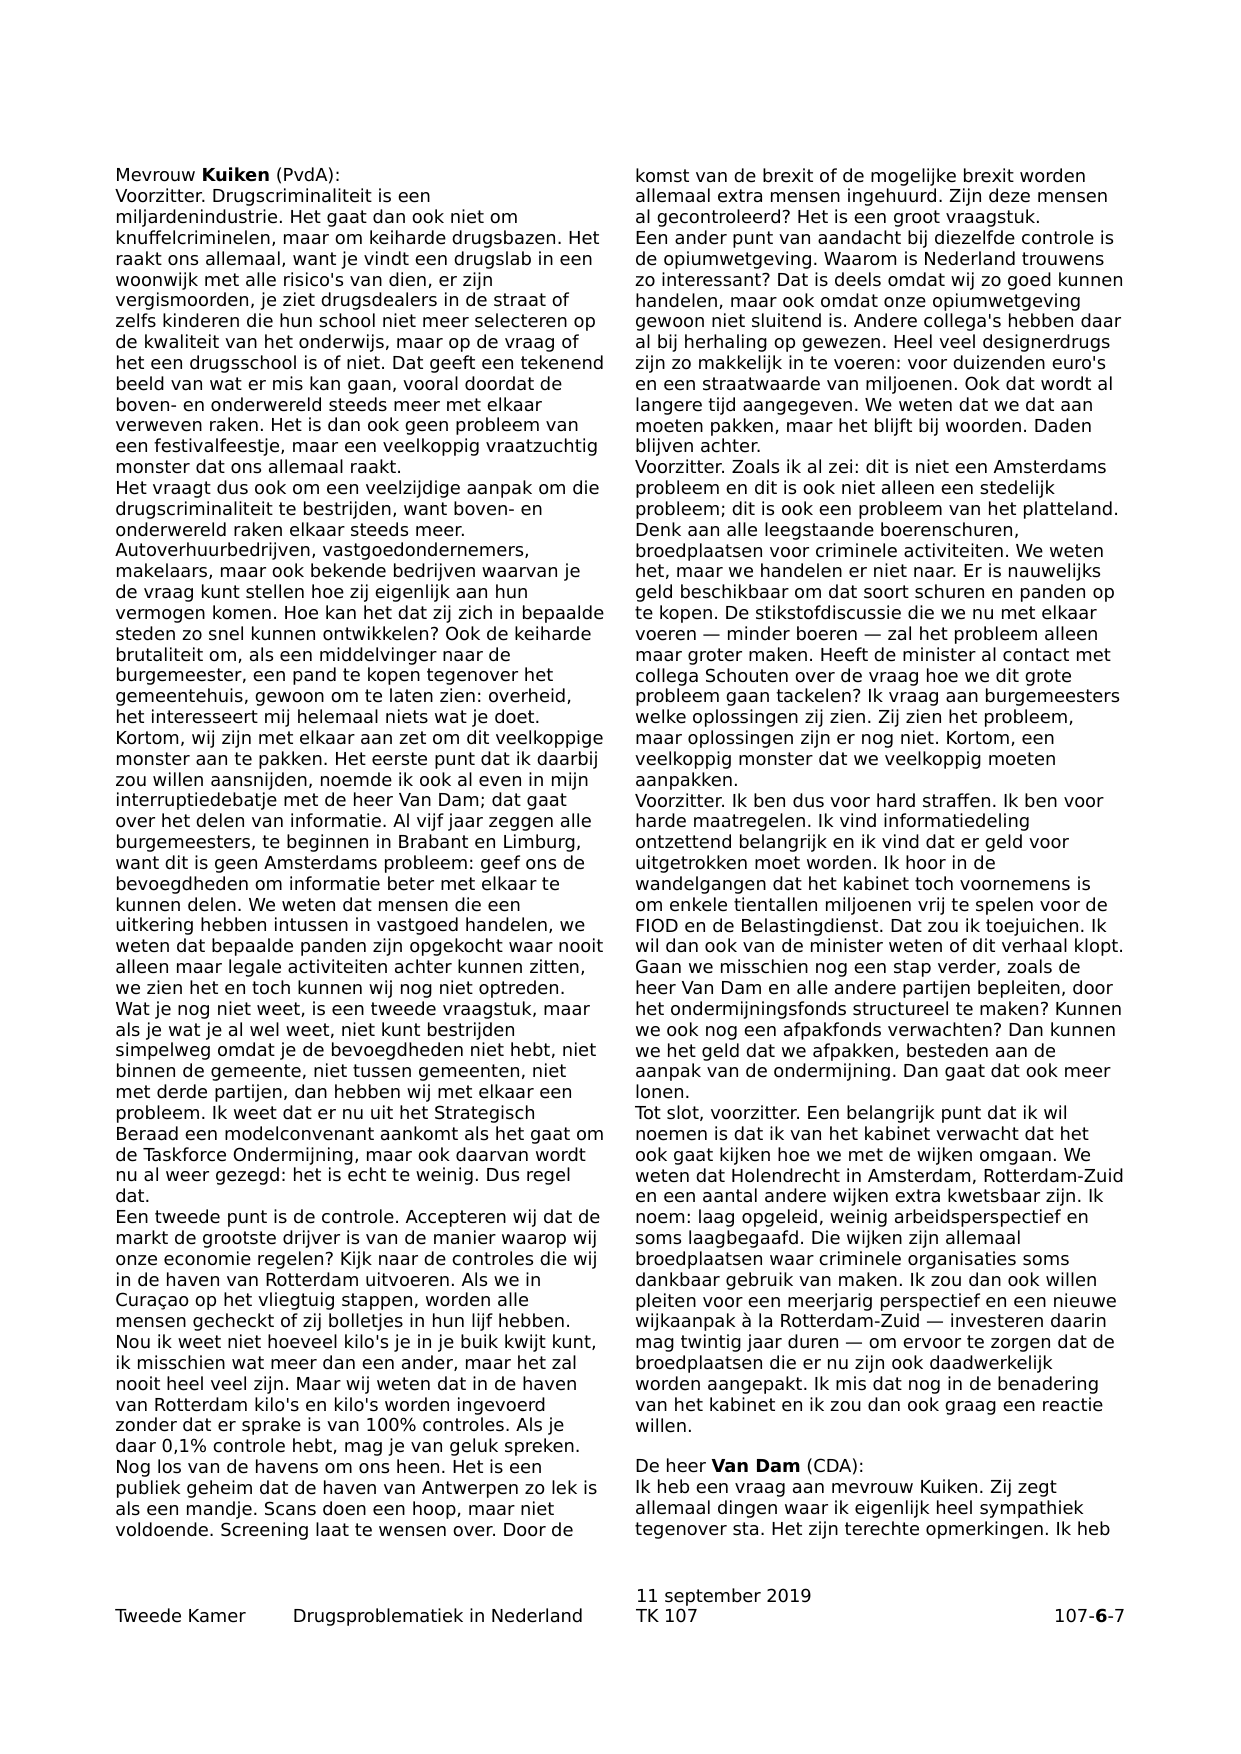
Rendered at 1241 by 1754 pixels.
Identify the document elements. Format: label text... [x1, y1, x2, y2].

text Tot slot, voorzitter. Een belangrijk punt dat ik wil noemen is dat ik van het kabinet verwacht dat het ook gaat kijken hoe we met de wijken omgaan. We weten dat Holendrecht in Amsterdam, Rotterdam-Zuid en een aantal andere wijken extra kwetsbaar zijn. Ik noem: laag opgeleid, weinig arbeidsperspectief en soms laagbegaafd. Die wijken zijn allemaal broedplaatsen waar criminele organisaties soms dankbaar gebruik van maken. Ik zou dan ook willen pleiten voor een meerjarig perspectief en een nieuwe wijkaanpak à la Rotterdam-Zuid — investeren daarin mag twintig jaar duren — om ervoor te zorgen dat de broedplaatsen die er nu zijn ook daadwerkelijk worden aangepakt. Ik mis dat nog in de benadering van het kabinet en ik zou dan ook graag een reactie willen. [635, 1103, 1125, 1436]
text De heer Van Dam (CDA): [635, 1456, 1125, 1477]
text Voorzitter. Drugscriminaliteit is een miljardenindustrie. Het gaat dan ook niet om knuffelcriminelen, maar om keiharde drugsbazen. Het raakt ons allemaal, want je vindt een drugslab in een woonwijk met alle risico's van dien, er zijn vergismoorden, je ziet drugsdealers in de straat of zelfs kinderen die hun school niet meer selecteren op de kwaliteit van het onderwijs, maar op de vraag of het een drugsschool is of niet. Dat geeft een tekenend beeld van wat er mis kan gaan, vooral doordat de boven- en onderwereld steeds meer met elkaar verweven raken. Het is dan ook geen probleem van een festivalfeestje, maar een veelkoppig vraatzuchtig monster dat ons allemaal raakt. [115, 186, 605, 478]
text Ik heb een vraag aan mevrouw Kuiken. Zij zegt allemaal dingen waar ik eigenlijk heel sympathiek tegenover sta. Het zijn terechte opmerkingen. Ik heb [635, 1477, 1125, 1539]
text Een tweede punt is de controle. Accepteren wij dat de markt de grootste drijver is van de manier waarop wij onze economie regelen? Kijk naar de controles die wij in de haven van Rotterdam uitvoeren. Als we in Curaçao op het vliegtuig stappen, worden alle mensen gecheckt of zij bolletjes in hun lijf hebben. Nou ik weet niet hoeveel kilo's je in je buik kwijt kunt, ik misschien wat meer dan een ander, maar het zal nooit heel veel zijn. Maar wij weten dat in de haven van Rotterdam kilo's en kilo's worden ingevoerd zonder dat er sprake is van 100% controles. Als je daar 0,1% controle hebt, mag je van geluk spreken. Nog los van de havens om ons heen. Het is een publiek geheim dat de haven van Antwerpen zo lek is als een mandje. Scans doen een hoop, maar niet voldoende. Screening laat te wensen over. Door de [115, 1207, 605, 1540]
text Voorzitter. Ik ben dus voor hard straffen. Ik ben voor harde maatregelen. Ik vind informatiedeling ontzettend belangrijk en ik vind dat er geld voor uitgetrokken moet worden. Ik hoor in de wandelgangen dat het kabinet toch voornemens is om enkele tientallen miljoenen vrij te spelen voor de FIOD en de Belastingdienst. Dat zou ik toejuichen. Ik wil dan ook van de minister weten of dit verhaal klopt. Gaan we misschien nog een stap verder, zoals de heer Van Dam en alle andere partijen bepleiten, door het ondermijningsfonds structureel te maken? Kunnen we ook nog een afpakfonds verwachten? Dan kunnen we het geld dat we afpakken, besteden aan de aanpak van de ondermijning. Dan gaat dat ook meer lonen. [635, 790, 1125, 1103]
text Voorzitter. Zoals ik al zei: dit is niet een Amsterdams probleem en dit is ook niet alleen een stedelijk probleem; dit is ook een probleem van het platteland. Denk aan alle leegstaande boerenschuren, broedplaatsen voor criminele activiteiten. We weten het, maar we handelen er niet naar. Er is nauwelijks geld beschikbaar om dat soort schuren en panden op te kopen. De stikstofdiscussie die we nu met elkaar voeren — minder boeren — zal het probleem alleen maar groter maken. Heeft de minister al contact met collega Schouten over de vraag hoe we dit grote probleem gaan tackelen? Ik vraag aan burgemeesters welke oplossingen zij zien. Zij zien het probleem, maar oplossingen zijn er nog niet. Kortom, een veelkoppig monster dat we veelkoppig moeten aanpakken. [635, 457, 1125, 790]
text komst van de brexit of de mogelijke brexit worden allemaal extra mensen ingehuurd. Zijn deze mensen al gecontroleerd? Het is een groot vraagstuk. [635, 165, 1125, 228]
text Mevrouw Kuiken (PvdA): [115, 165, 605, 186]
text Het vraagt dus ook om een veelzijdige aanpak om die drugscriminaliteit te bestrijden, want boven- en onderwereld raken elkaar steeds meer. Autoverhuurbedrijven, vastgoedondernemers, makelaars, maar ook bekende bedrijven waarvan je de vraag kunt stellen hoe zij eigenlijk aan hun vermogen komen. Hoe kan het dat zij zich in bepaalde steden zo snel kunnen ontwikkelen? Ook de keiharde brutaliteit om, als een middelvinger naar de burgemeester, een pand te kopen tegenover het gemeentehuis, gewoon om te laten zien: overheid, het interesseert mij helemaal niets wat je doet. [115, 478, 605, 728]
text Kortom, wij zijn met elkaar aan zet om dit veelkoppige monster aan te pakken. Het eerste punt dat ik daarbij zou willen aansnijden, noemde ik ook al even in mijn interruptiedebatje met de heer Van Dam; dat gaat over het delen van informatie. Al vijf jaar zeggen alle burgemeesters, te beginnen in Brabant en Limburg, want dit is geen Amsterdams probleem: geef ons de bevoegdheden om informatie beter met elkaar te kunnen delen. We weten dat mensen die een uitkering hebben intussen in vastgoed handelen, we weten dat bepaalde panden zijn opgekocht waar nooit alleen maar legale activiteiten achter kunnen zitten, we zien het en toch kunnen wij nog niet optreden. Wat je nog niet weet, is een tweede vraagstuk, maar als je wat je al wel weet, niet kunt bestrijden simpelweg omdat je de bevoegdheden niet hebt, niet binnen de gemeente, niet tussen gemeenten, niet met derde partijen, dan hebben wij met elkaar een probleem. Ik weet dat er nu uit het Strategisch Beraad een modelconvenant aankomt als het gaat om de Taskforce Ondermijning, maar ook daarvan wordt nu al weer gezegd: het is echt te weinig. Dus regel dat. [115, 728, 605, 1207]
text Een ander punt van aandacht bij diezelfde controle is de opiumwetgeving. Waarom is Nederland trouwens zo interessant? Dat is deels omdat wij zo goed kunnen handelen, maar ook omdat onze opiumwetgeving gewoon niet sluitend is. Andere collega's hebben daar al bij herhaling op gewezen. Heel veel designerdrugs zijn zo makkelijk in te voeren: voor duizenden euro's en een straatwaarde van miljoenen. Ook dat wordt al langere tijd aangegeven. We weten dat we dat aan moeten pakken, maar het blijft bij woorden. Daden blijven achter. [635, 228, 1125, 457]
